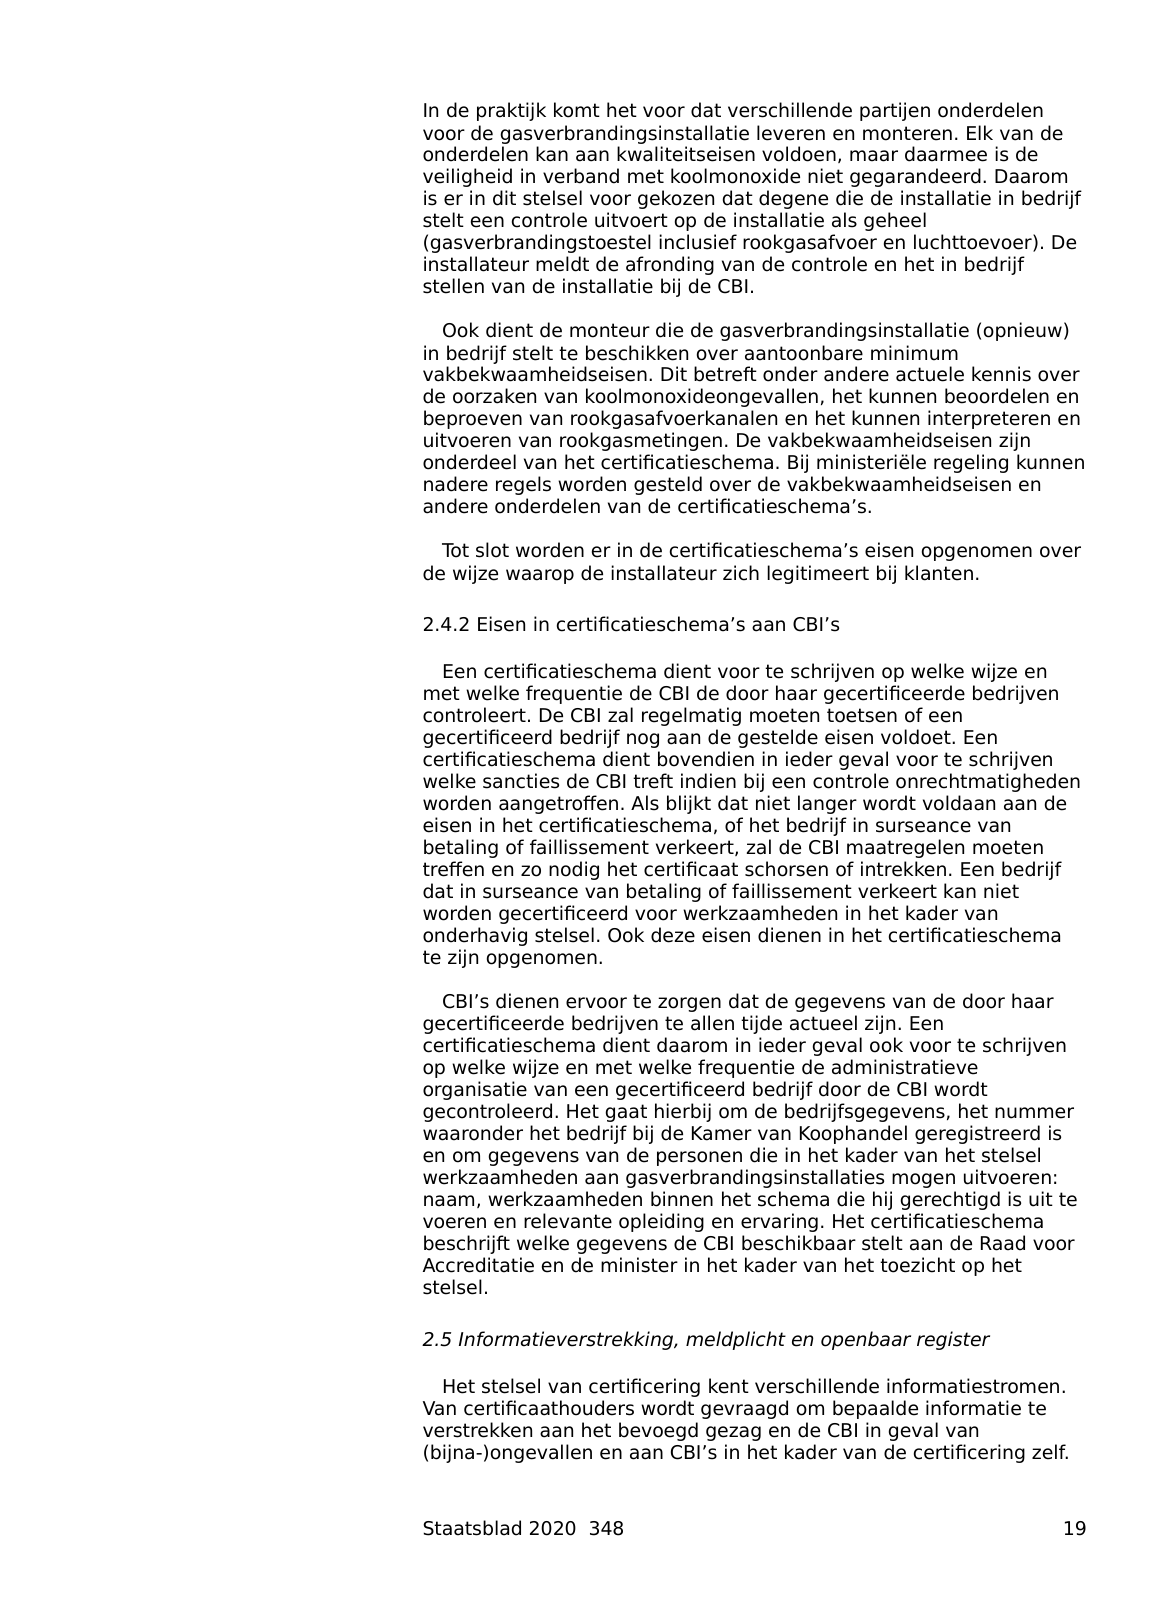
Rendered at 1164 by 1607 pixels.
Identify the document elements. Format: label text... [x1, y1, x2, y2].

subtitle 2.4.2 Eisen in certificatieschema’s aan CBI’s [422, 614, 1087, 636]
text Het stelsel van certificering kent verschillende informatiestromen. Van certificaathouders wordt gevraagd om bepaalde informatie te verstrekken aan het bevoegd gezag en de CBI in geval van (bijna-)ongevallen en aan CBI’s in het kader van de certificering zelf. [422, 1376, 1087, 1464]
text In de praktijk komt het voor dat verschillende partijen onderdelen voor de gasverbrandingsinstallatie leveren en monteren. Elk van de onderdelen kan aan kwaliteitseisen voldoen, maar daarmee is de veiligheid in verband met koolmonoxide niet gegarandeerd. Daarom is er in dit stelsel voor gekozen dat degene die de installatie in bedrijf stelt een controle uitvoert op de installatie als geheel (gasverbrandingstoestel inclusief rookgasafvoer en luchttoevoer). De installateur meldt de afronding van de controle en het in bedrijf stellen van de installatie bij de CBI. [422, 100, 1087, 298]
text Een certificatieschema dient voor te schrijven op welke wijze en met welke frequentie de CBI de door haar gecertificeerde bedrijven controleert. De CBI zal regelmatig moeten toetsen of een gecertificeerd bedrijf nog aan de gestelde eisen voldoet. Een certificatieschema dient bovendien in ieder geval voor te schrijven welke sancties de CBI treft indien bij een controle onrechtmatigheden worden aangetroffen. Als blijkt dat niet langer wordt voldaan aan de eisen in het certificatieschema, of het bedrijf in surseance van betaling of faillissement verkeert, zal de CBI maatregelen moeten treffen en zo nodig het certificaat schorsen of intrekken. Een bedrijf dat in surseance van betaling of faillissement verkeert kan niet worden gecertificeerd voor werkzaamheden in het kader van onderhavig stelsel. Ook deze eisen dienen in het certificatieschema te zijn opgenomen. [422, 661, 1087, 969]
text Ook dient de monteur die de gasverbrandingsinstallatie (opnieuw) in bedrijf stelt te beschikken over aantoonbare minimum vakbekwaamheidseisen. Dit betreft onder andere actuele kennis over de oorzaken van koolmonoxideongevallen, het kunnen beoordelen en beproeven van rookgasafvoerkanalen en het kunnen interpreteren en uitvoeren van rookgasmetingen. De vakbekwaamheidseisen zijn onderdeel van het certificatieschema. Bij ministeriële regeling kunnen nadere regels worden gesteld over de vakbekwaamheidseisen en andere onderdelen van de certificatieschema’s. [422, 320, 1087, 518]
subtitle 2.5 Informatieverstrekking, meldplicht en openbaar register [422, 1329, 1087, 1351]
text Tot slot worden er in de certificatieschema’s eisen opgenomen over de wijze waarop de installateur zich legitimeert bij klanten. [422, 540, 1087, 584]
text CBI’s dienen ervoor te zorgen dat de gegevens van de door haar gecertificeerde bedrijven te allen tijde actueel zijn. Een certificatieschema dient daarom in ieder geval ook voor te schrijven op welke wijze en met welke frequentie de administratieve organisatie van een gecertificeerd bedrijf door de CBI wordt gecontroleerd. Het gaat hierbij om de bedrijfsgegevens, het nummer waaronder het bedrijf bij de Kamer van Koophandel geregistreerd is en om gegevens van de personen die in het kader van het stelsel werkzaamheden aan gasverbrandingsinstallaties mogen uitvoeren: naam, werkzaamheden binnen het schema die hij gerechtigd is uit te voeren en relevante opleiding en ervaring. Het certificatieschema beschrijft welke gegevens de CBI beschikbaar stelt aan de Raad voor Accreditatie en de minister in het kader van het toezicht op het stelsel. [422, 991, 1087, 1299]
